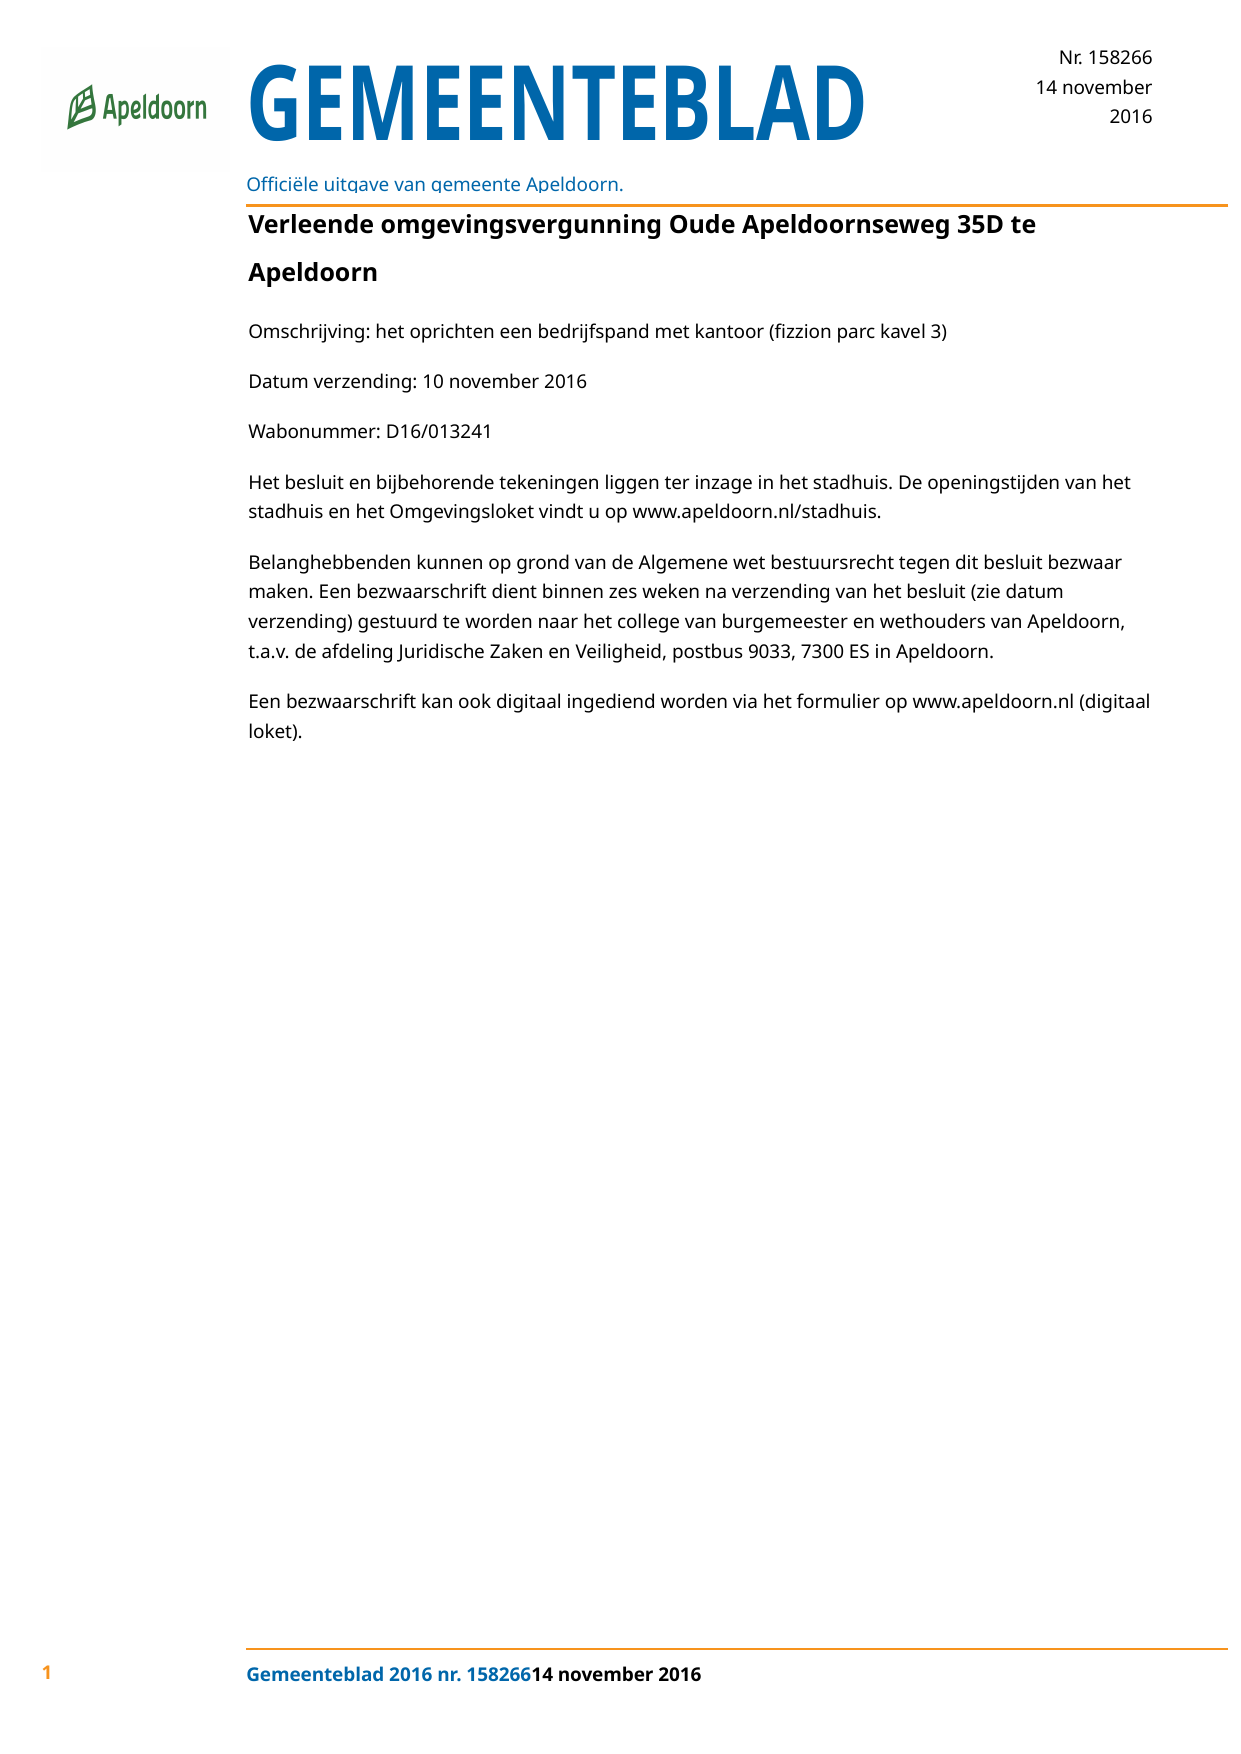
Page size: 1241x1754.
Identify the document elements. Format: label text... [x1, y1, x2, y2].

text Wabonummer: D16/013241 [248, 419, 1152, 444]
text Een bezwaarschrift kan ook digitaal ingediend worden via het formulier op www.apeldoorn.nl (digitaal loket). [248, 688, 1152, 744]
text Belanghebbenden kunnen op grond van de Algemene wet bestuursrecht tegen dit besluit bezwaar maken. Een bezwaarschrift dient binnen zes weken na verzending van het besluit (zie datum verzending) gestuurd te worden naar het college van burgemeester en wethouders van Apeldoorn, t.a.v. de afdeling Juridische Zaken en Veiligheid, postbus 9033, 7300 ES in Apeldoorn. [248, 549, 1152, 664]
text Verleende omgevingsvergunning Oude Apeldoornseweg 35D te Apeldoorn [248, 207, 1152, 288]
picture [41, 47, 231, 172]
text Het besluit en bijbehorende tekeningen liggen ter inzage in het stadhuis. De openingstijden van het stadhuis en het Omgevingsloket vindt u op www.apeldoorn.nl/stadhuis. [248, 469, 1152, 524]
text Omschrijving: het oprichten een bedrijfspand met kantoor (fizzion parc kavel 3) [248, 318, 1152, 344]
text Datum verzending: 10 november 2016 [248, 368, 1152, 394]
